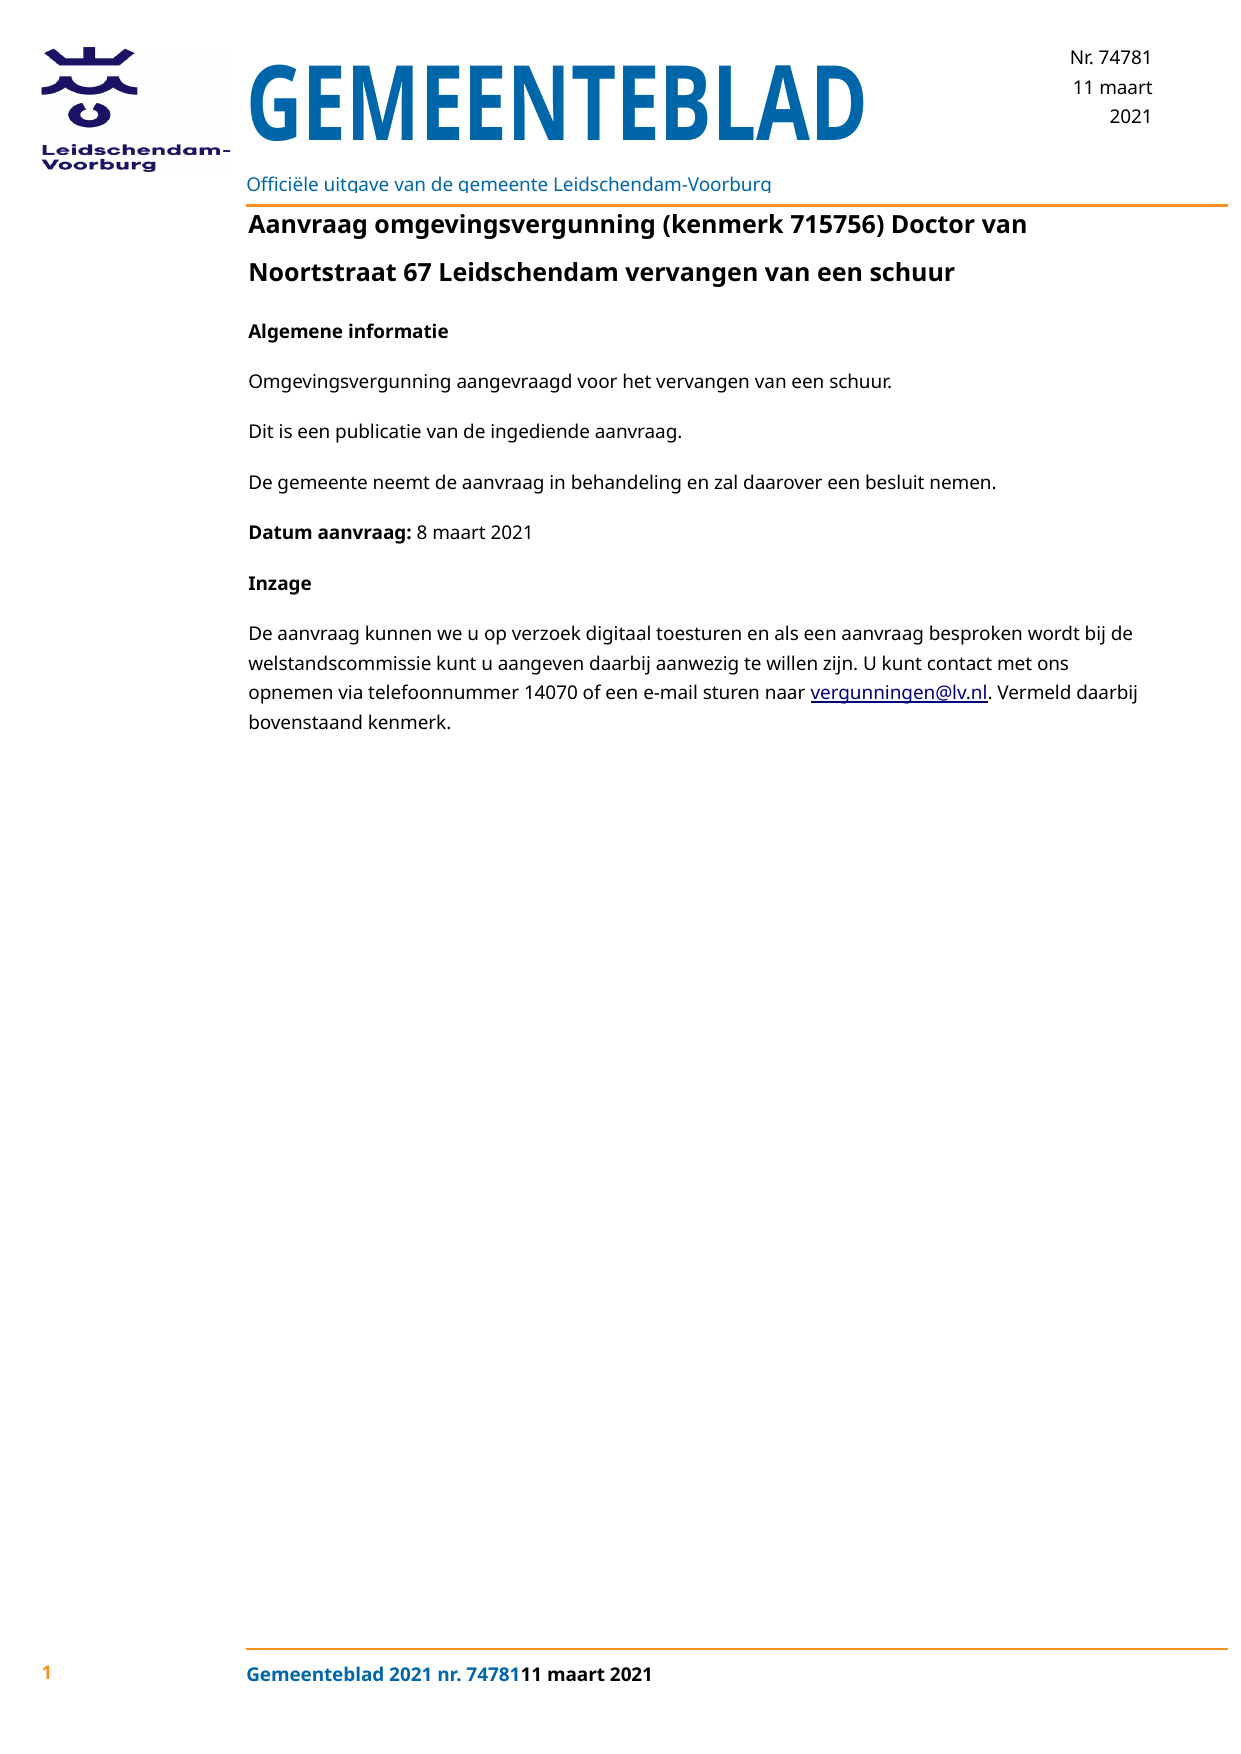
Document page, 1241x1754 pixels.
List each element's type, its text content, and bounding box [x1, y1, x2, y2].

text Dit is een publicatie van de ingediende aanvraag. [248, 419, 1152, 444]
text Aanvraag omgevingsvergunning (kenmerk 715756) Doctor van Noortstraat 67 Leidschendam vervangen van een schuur [248, 207, 1152, 288]
text De gemeente neemt de aanvraag in behandeling en zal daarover een besluit nemen. [248, 469, 1152, 495]
text Omgevingsvergunning aangevraagd voor het vervangen van een schuur. [248, 368, 1152, 394]
text Datum aanvraag: 8 maart 2021 [248, 519, 1152, 545]
picture [41, 47, 231, 172]
text De aanvraag kunnen we u op verzoek digitaal toesturen en als een aanvraag besproken wordt bij de welstandscommissie kunt u aangeven daarbij aanwezig te willen zijn. U kunt contact met ons opnemen via telefoonnummer 14070 of een e-mail sturen naar vergunningen@lv.nl. Vermeld daarbij bovenstaand kenmerk. [248, 620, 1152, 735]
text Inzage [248, 570, 1152, 596]
text Algemene informatie [248, 318, 1152, 344]
